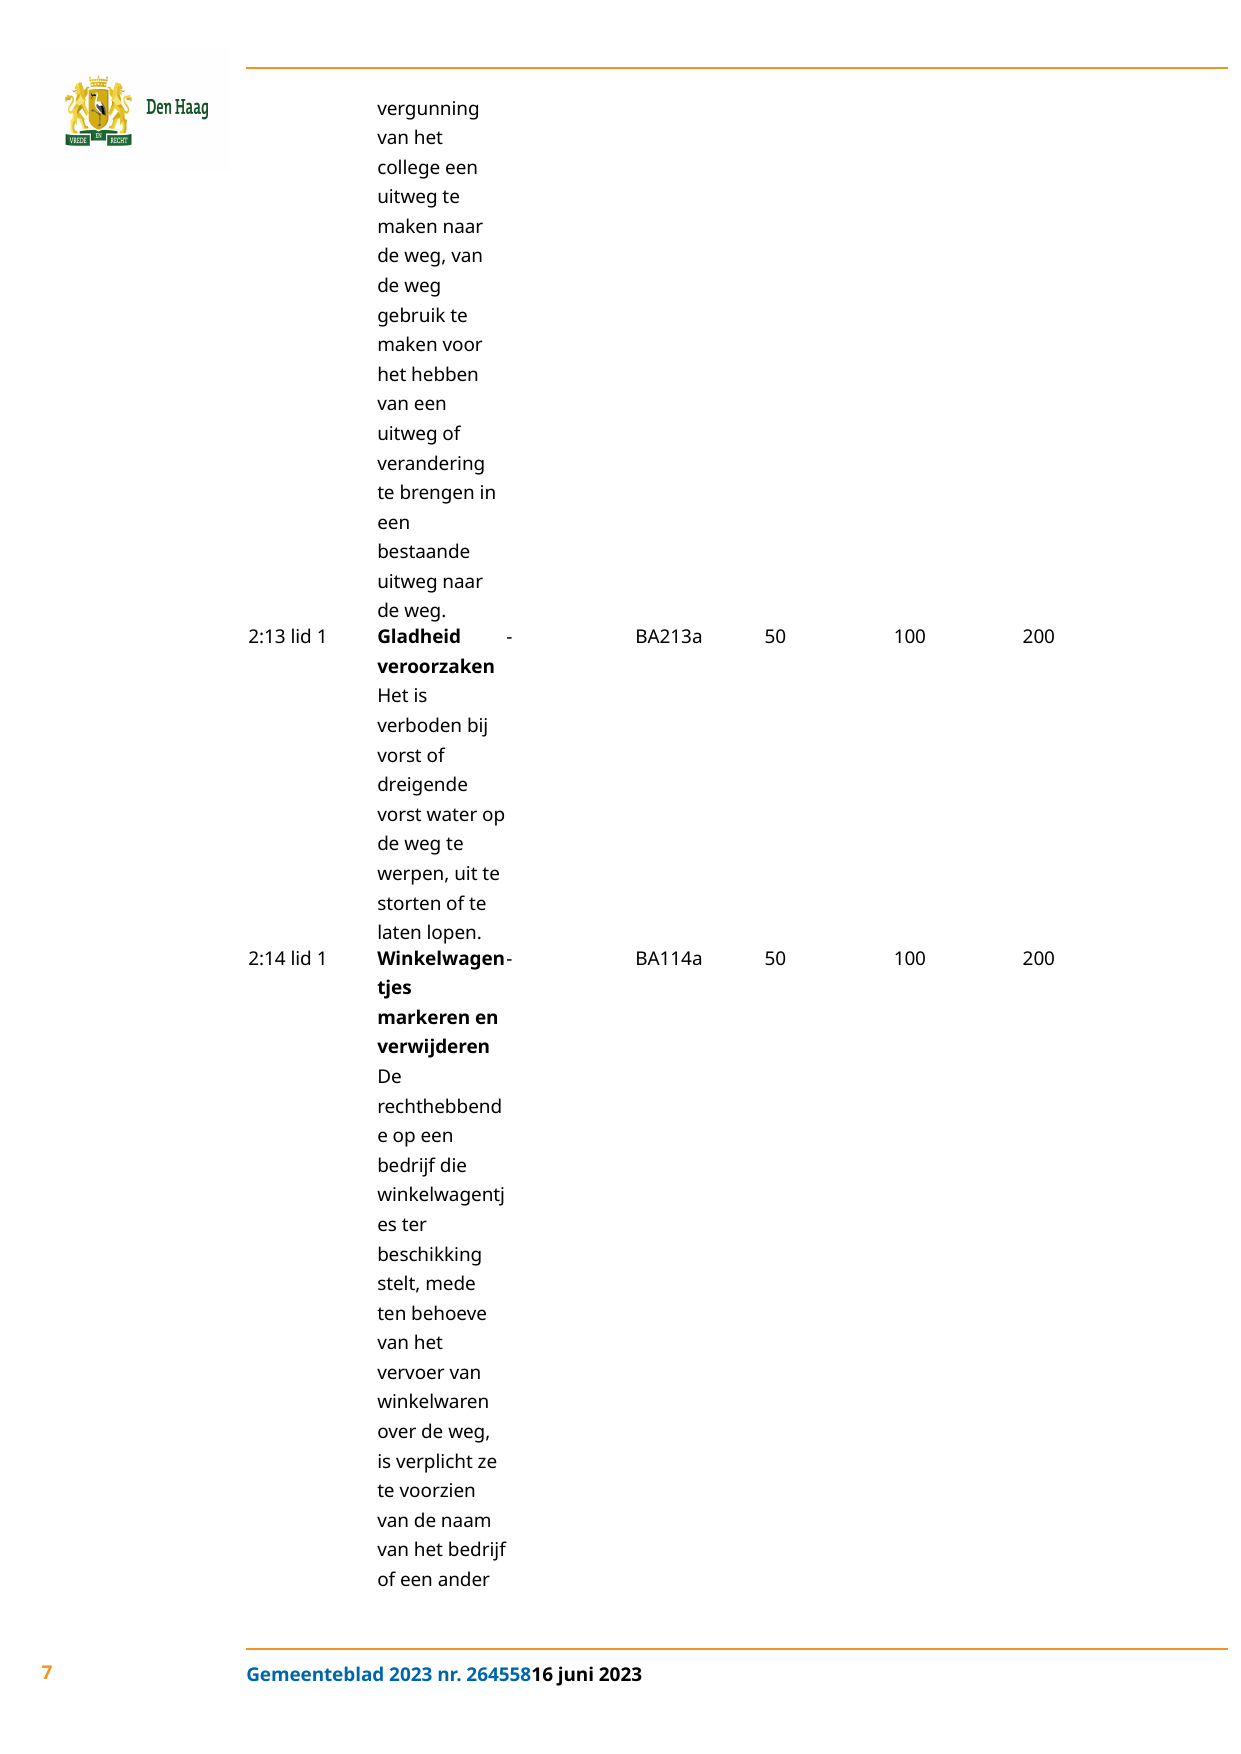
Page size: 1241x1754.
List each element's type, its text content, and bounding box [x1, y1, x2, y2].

table_cell vergunning van het college een uitweg te maken naar de weg, van de weg gebruik te maken voor het hebben van een uitweg of verandering te brengen in een bestaande uitweg naar de weg. [377, 95, 506, 623]
table_cell 50 [764, 624, 893, 945]
table_cell BA213a [635, 624, 764, 945]
table_cell 50 [764, 945, 893, 1592]
table_cell - [506, 945, 635, 1592]
picture [41, 47, 231, 172]
table_cell - [506, 624, 635, 945]
table_cell 100 [894, 945, 1022, 1592]
table_cell 100 [894, 624, 1022, 945]
table_cell [635, 95, 764, 623]
table_cell - [506, 95, 635, 623]
table_cell [894, 95, 1022, 623]
table_cell Gladheid veroorzaken Het is verboden bij vorst of dreigende vorst water op de weg te werpen, uit te storten of te laten lopen. [377, 624, 506, 945]
table_cell 200 [1023, 945, 1152, 1592]
table_cell 2:13 lid 1 [248, 624, 377, 945]
table_cell 2:14 lid 1 [248, 945, 377, 1592]
table_cell BA114a [635, 945, 764, 1592]
table_cell 200 [1023, 624, 1152, 945]
table_cell [248, 95, 377, 623]
table_cell Winkelwagentjes markeren en verwijderen De rechthebbende op een bedrijf die winkelwagentjes ter beschikking stelt, mede ten behoeve van het vervoer van winkelwaren over de weg, is verplicht ze te voorzien van de naam van het bedrijf of een ander [377, 945, 506, 1592]
table_cell [764, 95, 893, 623]
table_cell [1023, 95, 1152, 623]
